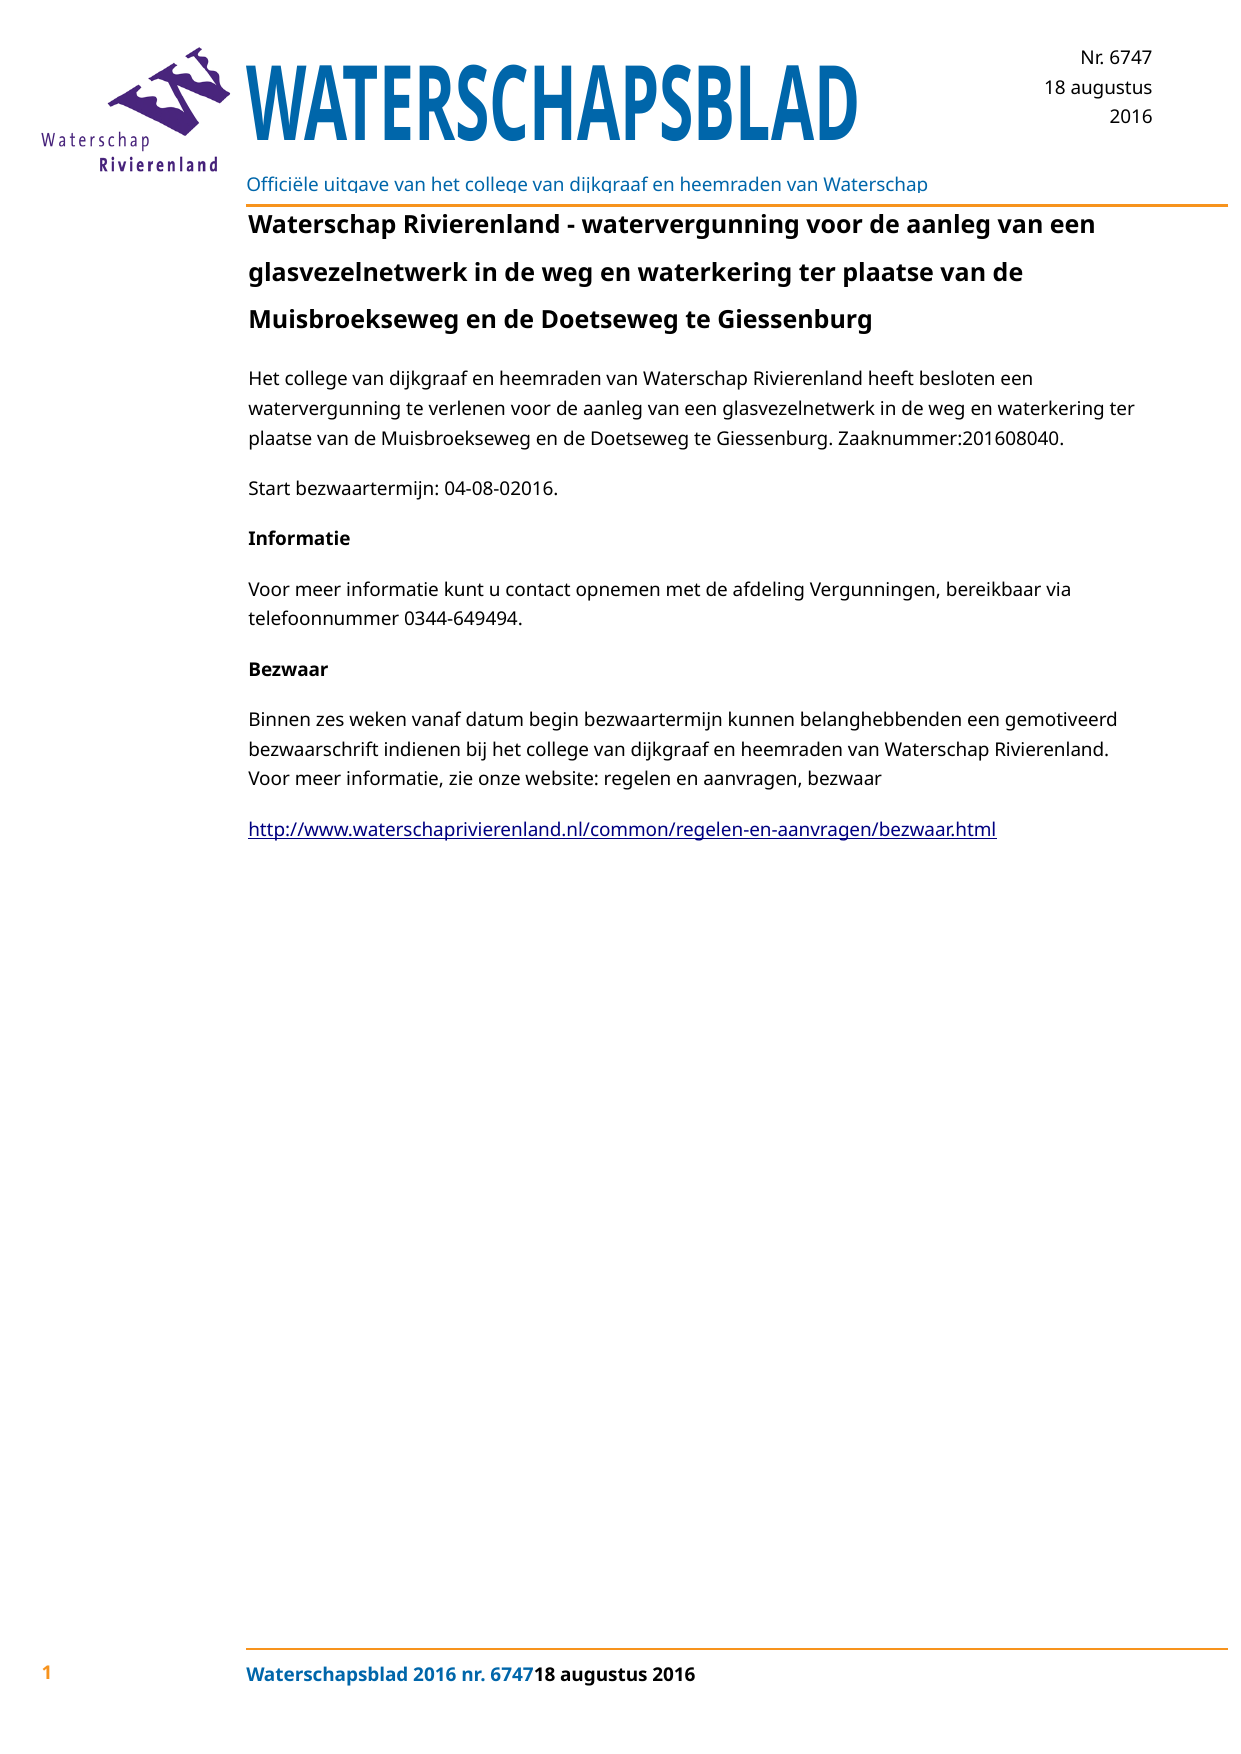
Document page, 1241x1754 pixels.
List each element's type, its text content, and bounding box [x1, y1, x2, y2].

text Waterschap Rivierenland - watervergunning voor de aanleg van een glasvezelnetwerk in de weg en waterkering ter plaatse van de Muisbroekseweg en de Doetseweg te Giessenburg [248, 207, 1152, 336]
text Informatie [248, 526, 1152, 551]
picture [41, 47, 231, 172]
text http://www.waterschaprivierenland.nl/common/regelen-en-aanvragen/bezwaar.html [248, 816, 1152, 842]
text Binnen zes weken vanaf datum begin bezwaartermijn kunnen belanghebbenden een gemotiveerd bezwaarschrift indienen bij het college van dijkgraaf en heemraden van Waterschap Rivierenland. Voor meer informatie, zie onze website: regelen en aanvragen, bezwaar [248, 706, 1152, 791]
text Bezwaar [248, 656, 1152, 682]
text Start bezwaartermijn: 04-08-02016. [248, 475, 1152, 501]
text Het college van dijkgraaf en heemraden van Waterschap Rivierenland heeft besloten een watervergunning te verlenen voor de aanleg van een glasvezelnetwerk in de weg en waterkering ter plaatse van de Muisbroekseweg en de Doetseweg te Giessenburg. Zaaknummer:201608040. [248, 366, 1152, 450]
text Voor meer informatie kunt u contact opnemen met de afdeling Vergunningen, bereikbaar via telefoonnummer 0344-649494. [248, 576, 1152, 631]
